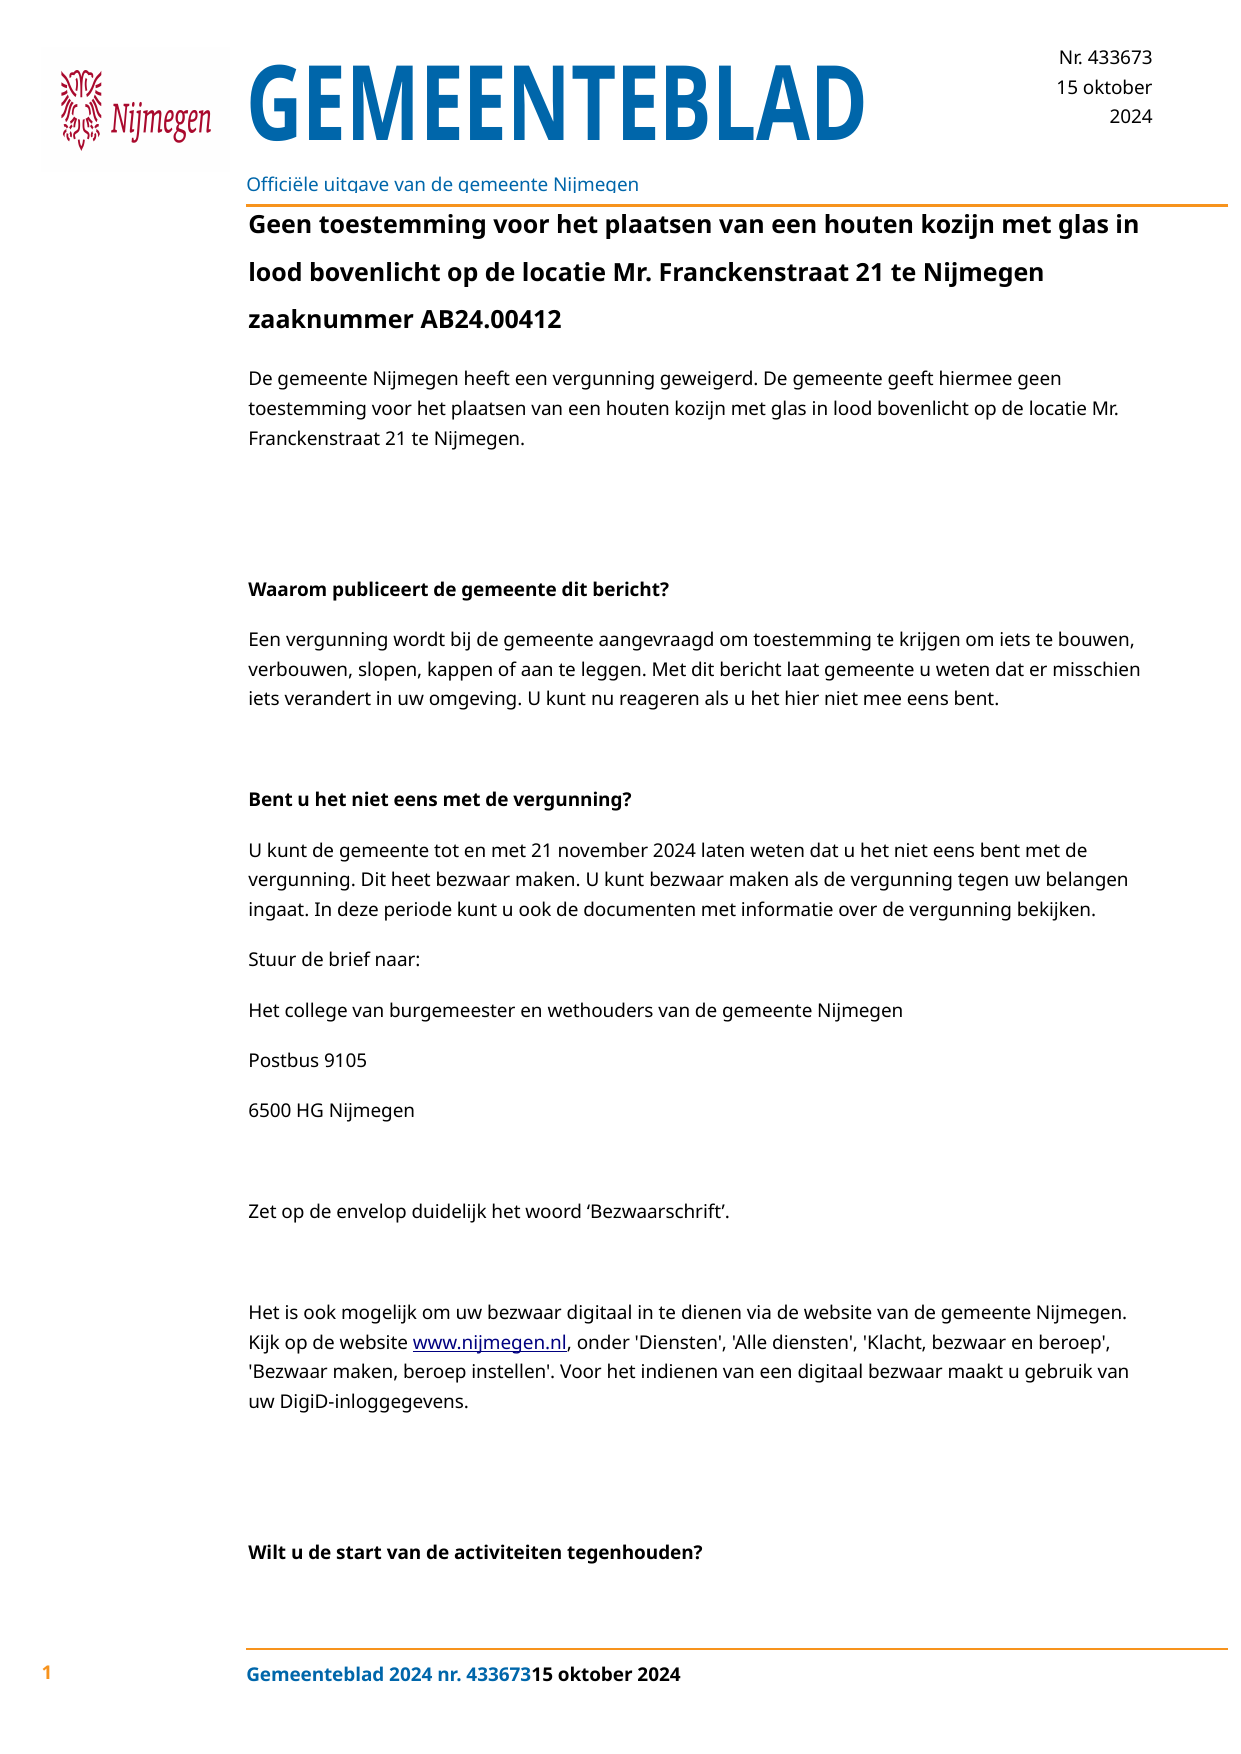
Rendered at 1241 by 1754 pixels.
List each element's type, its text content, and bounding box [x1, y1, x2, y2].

text Het college van burgemeester en wethouders van de gemeente Nijmegen [248, 997, 1152, 1022]
text Wilt u de start van de activiteiten tegenhouden? [248, 1539, 1152, 1565]
text Een vergunning wordt bij de gemeente aangevraagd om toestemming te krijgen om iets te bouwen, verbouwen, slopen, kappen of aan te leggen. Met dit bericht laat gemeente u weten dat er misschien iets verandert in uw omgeving. U kunt nu reageren als u het hier niet mee eens bent. [248, 626, 1152, 711]
text Bent u het niet eens met de vergunning? [248, 786, 1152, 812]
text Geen toestemming voor het plaatsen van een houten kozijn met glas in lood bovenlicht op de locatie Mr. Franckenstraat 21 te Nijmegen zaaknummer AB24.00412 [248, 207, 1152, 336]
text U kunt de gemeente tot en met 21 november 2024 laten weten dat u het niet eens bent met de vergunning. Dit heet bezwaar maken. U kunt bezwaar maken als de vergunning tegen uw belangen ingaat. In deze periode kunt u ook de documenten met informatie over de vergunning bekijken. [248, 837, 1152, 922]
text Stuur de brief naar: [248, 946, 1152, 972]
text Postbus 9105 [248, 1047, 1152, 1073]
picture [41, 47, 231, 172]
text Zet op de envelop duidelijk het woord ‘Bezwaarschrift’. [248, 1198, 1152, 1224]
text Waarom publiceert de gemeente dit bericht? [248, 576, 1152, 602]
text 6500 HG Nijmegen [248, 1098, 1152, 1123]
text Het is ook mogelijk om uw bezwaar digitaal in te dienen via de website van de gemeente Nijmegen. Kijk op de website www.nijmegen.nl, onder 'Diensten', 'Alle diensten', 'Klacht, bezwaar en beroep', 'Bezwaar maken, beroep instellen'. Voor het indienen van een digitaal bezwaar maakt u gebruik van uw DigiD-inloggegevens. [248, 1299, 1152, 1414]
text De gemeente Nijmegen heeft een vergunning geweigerd. De gemeente geeft hiermee geen toestemming voor het plaatsen van een houten kozijn met glas in lood bovenlicht op de locatie Mr. Franckenstraat 21 te Nijmegen. [248, 366, 1152, 450]
